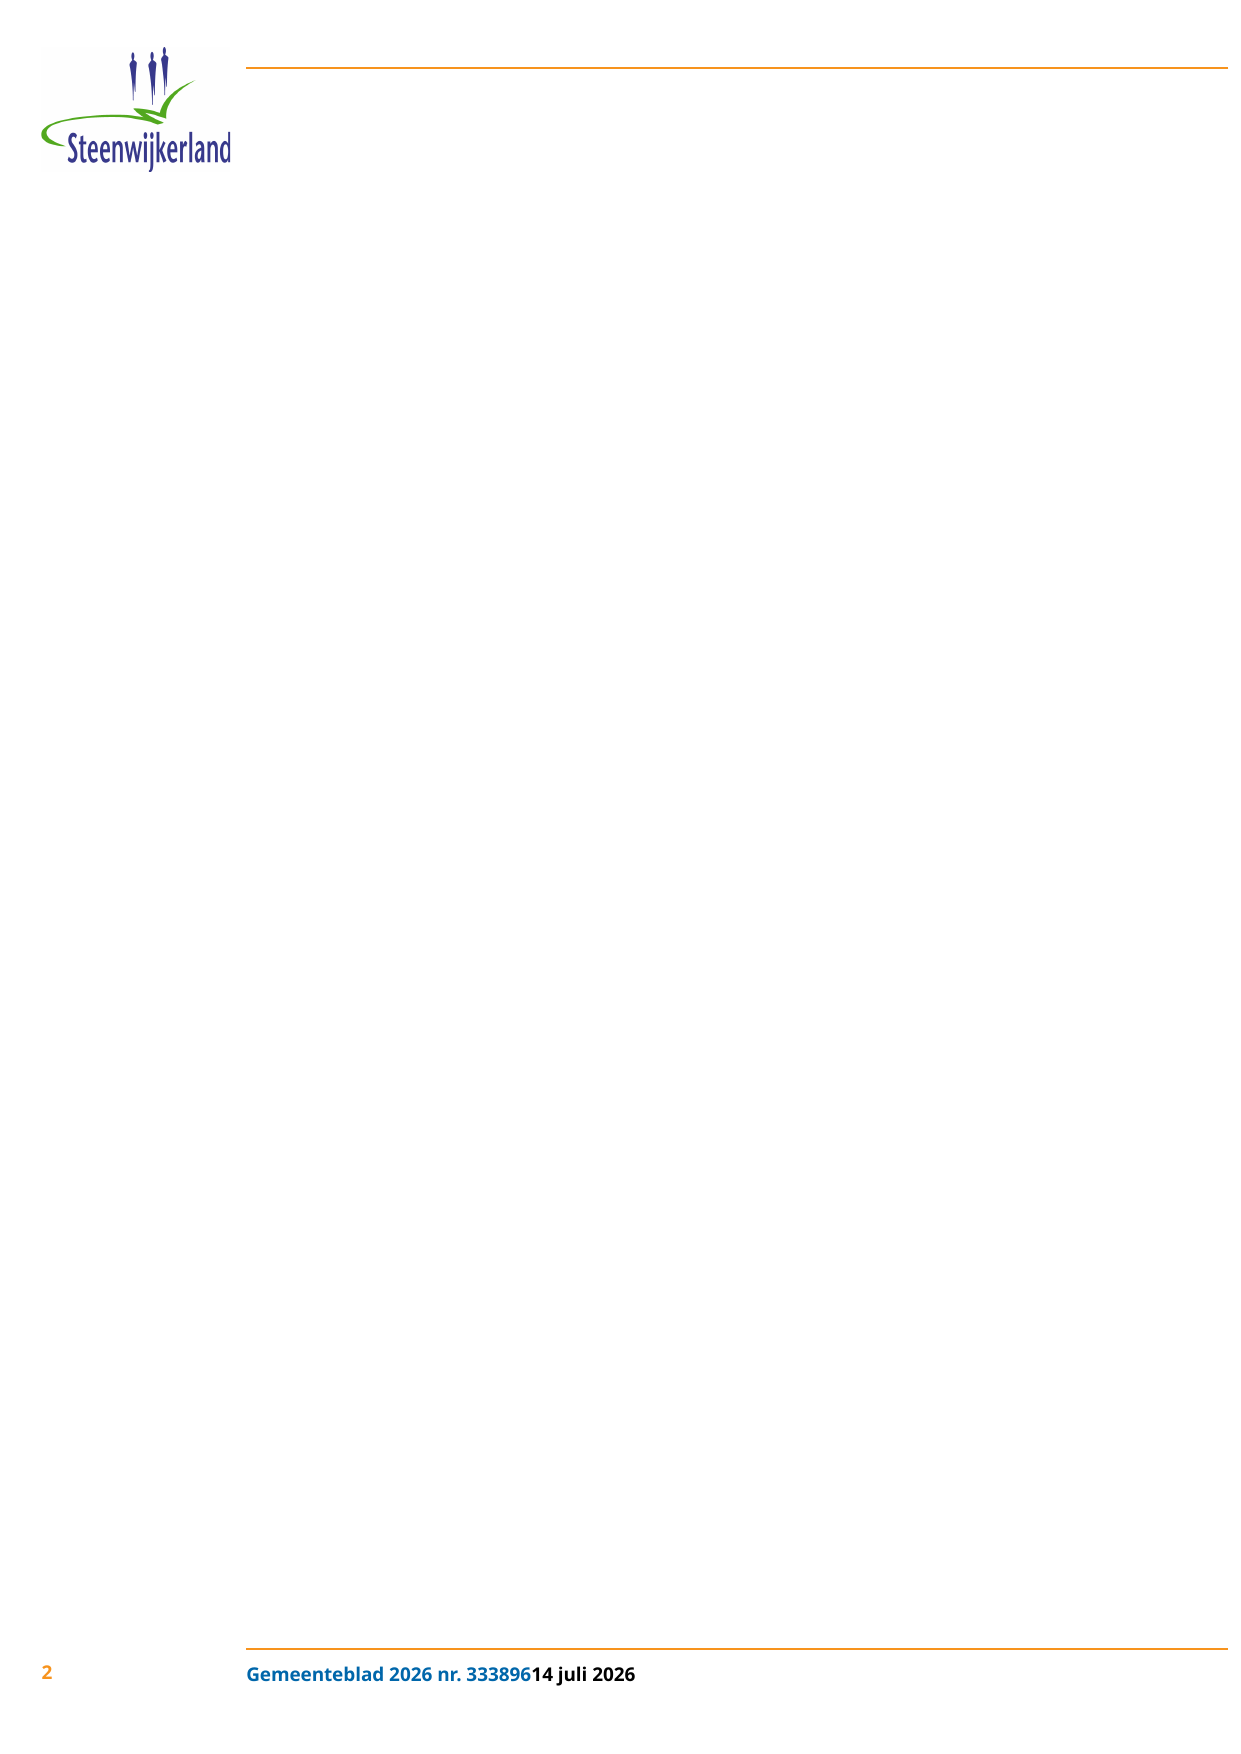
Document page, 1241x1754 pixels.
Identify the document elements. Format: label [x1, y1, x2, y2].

picture [41, 47, 231, 172]
